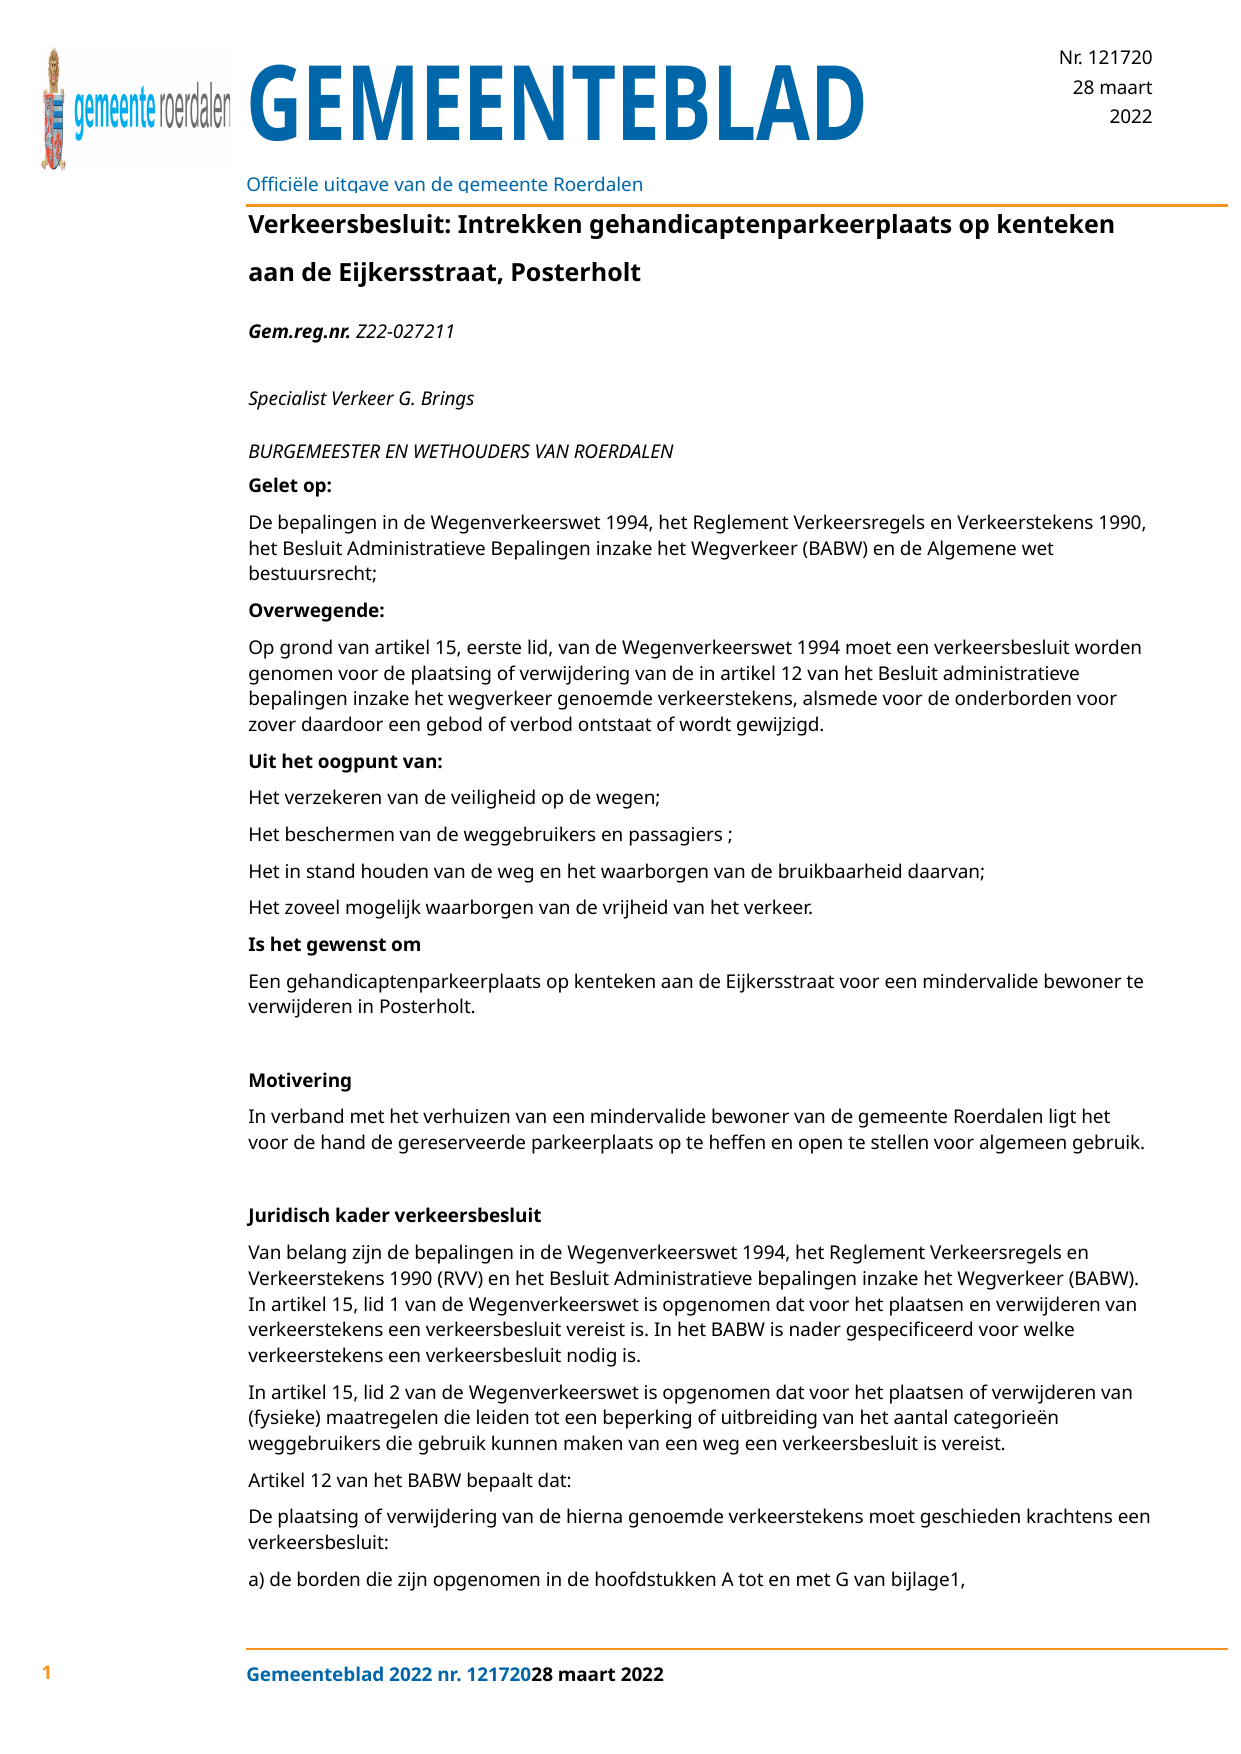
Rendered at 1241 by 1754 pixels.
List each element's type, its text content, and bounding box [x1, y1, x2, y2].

text Het verzekeren van de veiligheid op de wegen; [248, 784, 1152, 810]
text In verband met het verhuizen van een mindervalide bewoner van de gemeente Roerdalen ligt het voor de hand de gereserveerde parkeerplaats op te heffen en open te stellen voor algemeen gebruik. [248, 1103, 1152, 1155]
text Overwegende: [248, 597, 1152, 623]
text Is het gewenst om [248, 931, 1152, 957]
text Het zoveel mogelijk waarborgen van de vrijheid van het verkeer. [248, 894, 1152, 920]
text Gelet op: [248, 472, 1152, 498]
text Een gehandicaptenparkeerplaats op kenteken aan de Eijkersstraat voor een mindervalide bewoner te verwijderen in Posterholt. [248, 968, 1152, 1019]
text Uit het oogpunt van: [248, 748, 1152, 773]
text a) de borden die zijn opgenomen in de hoofdstukken A tot en met G van bijlage1, [248, 1566, 1152, 1592]
picture [41, 47, 231, 172]
text BURGEMEESTER EN WETHOUDERS VAN ROERDALEN [248, 438, 1152, 464]
text De bepalingen in de Wegenverkeerswet 1994, het Reglement Verkeersregels en Verkeerstekens 1990, het Besluit Administratieve Bepalingen inzake het Wegverkeer (BABW) en de Algemene wet bestuursrecht; [248, 509, 1152, 586]
text Verkeersbesluit: Intrekken gehandicaptenparkeerplaats op kenteken aan de Eijkersstraat, Posterholt [248, 207, 1152, 288]
text Van belang zijn de bepalingen in de Wegenverkeerswet 1994, het Reglement Verkeersregels en Verkeerstekens 1990 (RVV) en het Besluit Administratieve bepalingen inzake het Wegverkeer (BABW). In artikel 15, lid 1 van de Wegenverkeerswet is opgenomen dat voor het plaatsen en verwijderen van verkeerstekens een verkeersbesluit vereist is. In het BABW is nader gespecificeerd voor welke verkeerstekens een verkeersbesluit nodig is. [248, 1239, 1152, 1368]
text Specialist Verkeer G. Brings [248, 386, 1152, 411]
text Op grond van artikel 15, eerste lid, van de Wegenverkeerswet 1994 moet een verkeersbesluit worden genomen voor de plaatsing of verwijdering van de in artikel 12 van het Besluit administratieve bepalingen inzake het wegverkeer genoemde verkeerstekens, alsmede voor de onderborden voor zover daardoor een gebod of verbod ontstaat of wordt gewijzigd. [248, 634, 1152, 737]
text Artikel 12 van het BABW bepaalt dat: [248, 1467, 1152, 1493]
text De plaatsing of verwijdering van de hierna genoemde verkeerstekens moet geschieden krachtens een verkeersbesluit: [248, 1504, 1152, 1555]
text Motivering [248, 1067, 1152, 1093]
text Het in stand houden van de weg en het waarborgen van de bruikbaarheid daarvan; [248, 858, 1152, 883]
text Juridisch kader verkeersbesluit [248, 1203, 1152, 1228]
text Gem.reg.nr. Z22-027211 [248, 318, 1152, 344]
text In artikel 15, lid 2 van de Wegenverkeerswet is opgenomen dat voor het plaatsen of verwijderen van (fysieke) maatregelen die leiden tot een beperking of uitbreiding van het aantal categorieën weggebruikers die gebruik kunnen maken van een weg een verkeersbesluit is vereist. [248, 1379, 1152, 1456]
text Het beschermen van de weggebruikers en passagiers ; [248, 821, 1152, 847]
